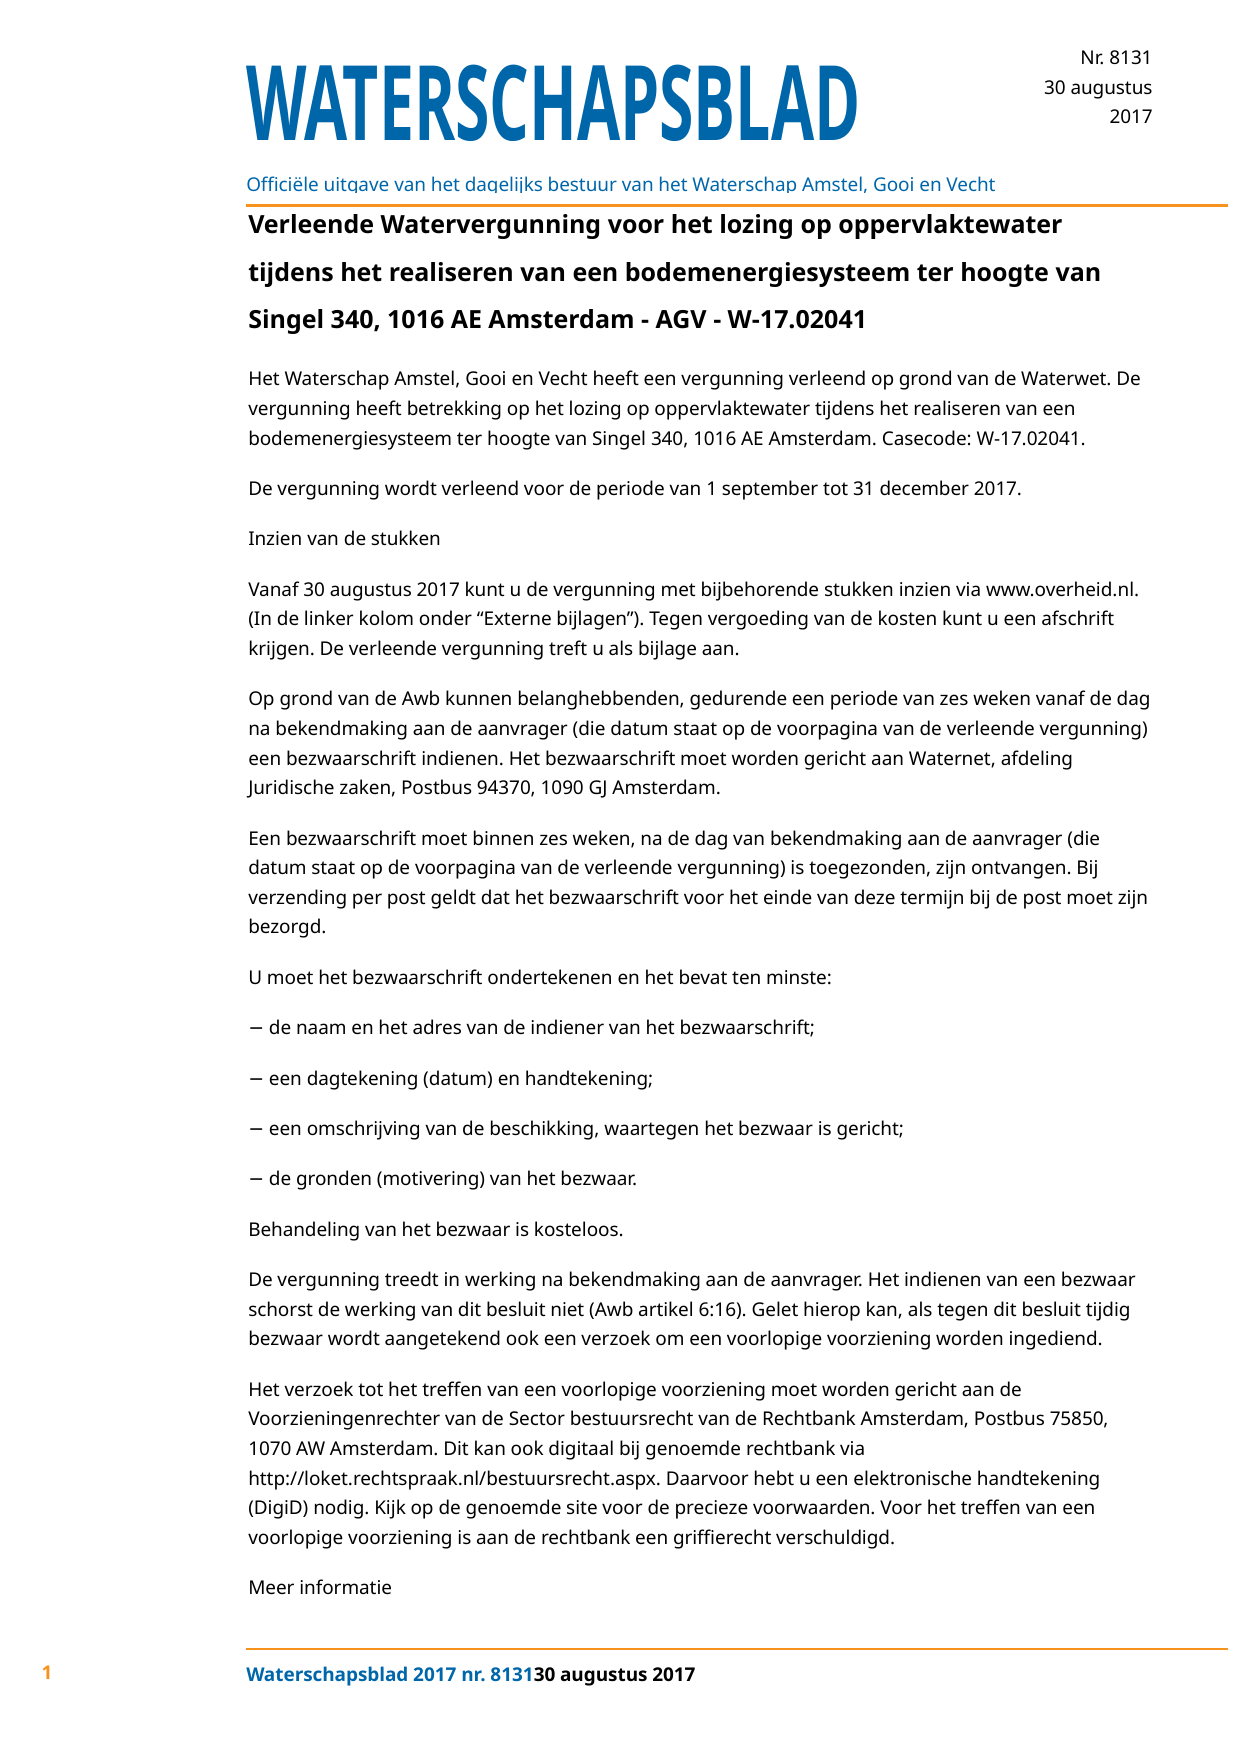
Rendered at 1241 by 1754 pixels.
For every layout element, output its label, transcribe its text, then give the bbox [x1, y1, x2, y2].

text De vergunning treedt in werking na bekendmaking aan de aanvrager. Het indienen van een bezwaar schorst de werking van dit besluit niet (Awb artikel 6:16). Gelet hierop kan, als tegen dit besluit tijdig bezwaar wordt aangetekend ook een verzoek om een voorlopige voorziening worden ingediend. [248, 1266, 1152, 1351]
text Verleende Watervergunning voor het lozing op oppervlaktewater tijdens het realiseren van een bodemenergiesysteem ter hoogte van Singel 340, 1016 AE Amsterdam - AGV - W-17.02041 [248, 207, 1152, 336]
text − de gronden (motivering) van het bezwaar. [248, 1166, 1152, 1191]
text Behandeling van het bezwaar is kosteloos. [248, 1216, 1152, 1242]
text Meer informatie [248, 1574, 1152, 1600]
text − een dagtekening (datum) en handtekening; [248, 1065, 1152, 1090]
text Een bezwaarschrift moet binnen zes weken, na de dag van bekendmaking aan de aanvrager (die datum staat op de voorpagina van de verleende vergunning) is toegezonden, zijn ontvangen. Bij verzending per post geldt dat het bezwaarschrift voor het einde van deze termijn bij de post moet zijn bezorgd. [248, 825, 1152, 939]
text − de naam en het adres van de indiener van het bezwaarschrift; [248, 1014, 1152, 1040]
text Inzien van de stukken [248, 526, 1152, 551]
text Op grond van de Awb kunnen belanghebbenden, gedurende een periode van zes weken vanaf de dag na bekendmaking aan de aanvrager (die datum staat op de voorpagina van de verleende vergunning) een bezwaarschrift indienen. Het bezwaarschrift moet worden gericht aan Waternet, afdeling Juridische zaken, Postbus 94370, 1090 GJ Amsterdam. [248, 686, 1152, 800]
picture [41, 47, 231, 172]
text Het Waterschap Amstel, Gooi en Vecht heeft een vergunning verleend op grond van de Waterwet. De vergunning heeft betrekking op het lozing op oppervlaktewater tijdens het realiseren van een bodemenergiesysteem ter hoogte van Singel 340, 1016 AE Amsterdam. Casecode: W-17.02041. [248, 366, 1152, 450]
text Het verzoek tot het treffen van een voorlopige voorziening moet worden gericht aan de Voorzieningenrechter van de Sector bestuursrecht van de Rechtbank Amsterdam, Postbus 75850, 1070 AW Amsterdam. Dit kan ook digitaal bij genoemde rechtbank via http://loket.rechtspraak.nl/bestuursrecht.aspx. Daarvoor hebt u een elektronische handtekening (DigiD) nodig. Kijk op de genoemde site voor de precieze voorwaarden. Voor het treffen van een voorlopige voorziening is aan de rechtbank een griffierecht verschuldigd. [248, 1376, 1152, 1549]
text Vanaf 30 augustus 2017 kunt u de vergunning met bijbehorende stukken inzien via www.overheid.nl. (In de linker kolom onder “Externe bijlagen”). Tegen vergoeding van de kosten kunt u een afschrift krijgen. De verleende vergunning treft u als bijlage aan. [248, 576, 1152, 661]
text U moet het bezwaarschrift ondertekenen en het bevat ten minste: [248, 964, 1152, 989]
text De vergunning wordt verleend voor de periode van 1 september tot 31 december 2017. [248, 475, 1152, 501]
text − een omschrijving van de beschikking, waartegen het bezwaar is gericht; [248, 1115, 1152, 1141]
